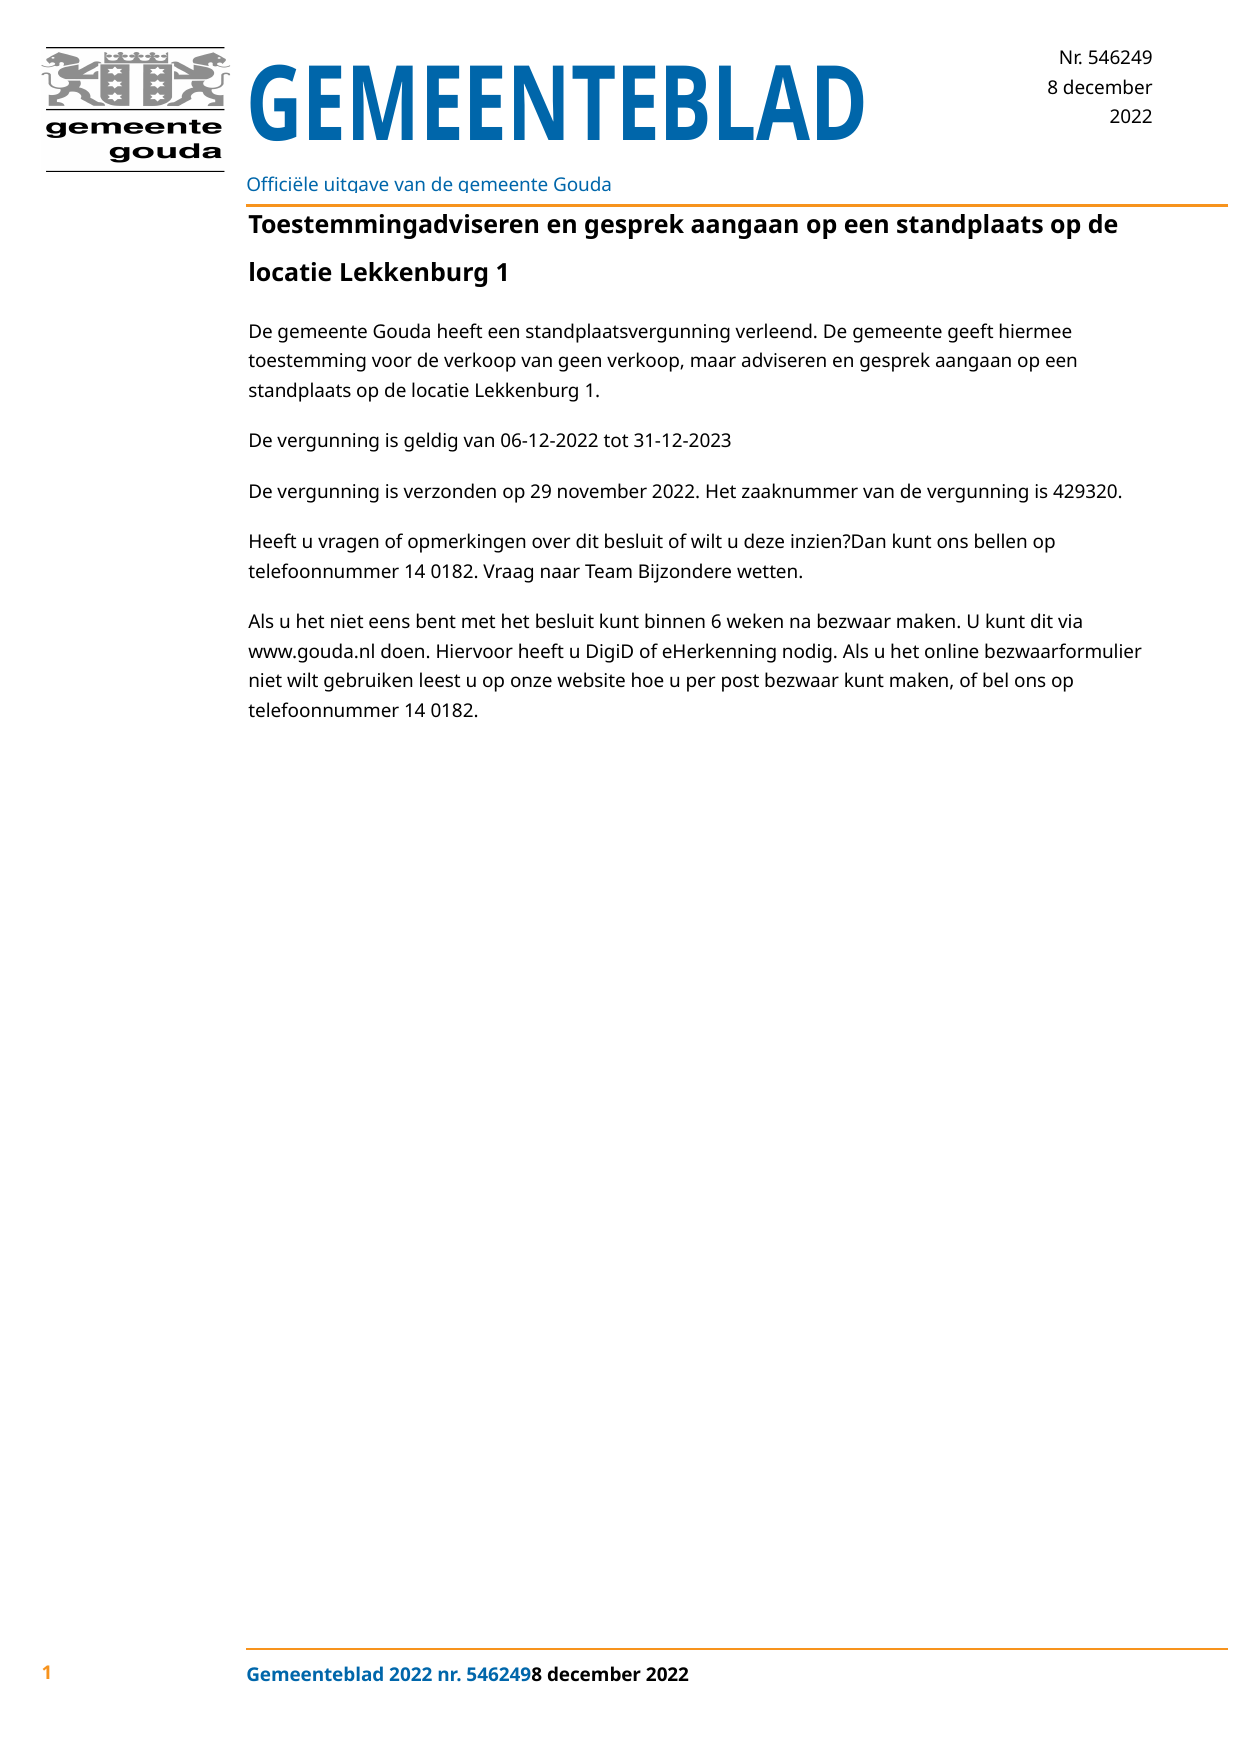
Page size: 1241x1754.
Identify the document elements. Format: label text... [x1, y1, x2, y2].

text Toestemmingadviseren en gesprek aangaan op een standplaats op de locatie Lekkenburg 1 [248, 207, 1152, 288]
text Als u het niet eens bent met het besluit kunt binnen 6 weken na bezwaar maken. U kunt dit via www.gouda.nl doen. Hiervoor heeft u DigiD of eHerkenning nodig. Als u het online bezwaarformulier niet wilt gebruiken leest u op onze website hoe u per post bezwaar kunt maken, of bel ons op telefoonnummer 14 0182. [248, 608, 1152, 723]
text Heeft u vragen of opmerkingen over dit besluit of wilt u deze inzien?Dan kunt ons bellen op telefoonnummer 14 0182. Vraag naar Team Bijzondere wetten. [248, 528, 1152, 584]
text De vergunning is verzonden op 29 november 2022. Het zaaknummer van de vergunning is 429320. [248, 478, 1152, 504]
text De vergunning is geldig van 06-12-2022 tot 31-12-2023 [248, 427, 1152, 453]
text De gemeente Gouda heeft een standplaatsvergunning verleend. De gemeente geeft hiermee toestemming voor de verkoop van geen verkoop, maar adviseren en gesprek aangaan op een standplaats op de locatie Lekkenburg 1. [248, 318, 1152, 403]
picture [41, 47, 231, 172]
